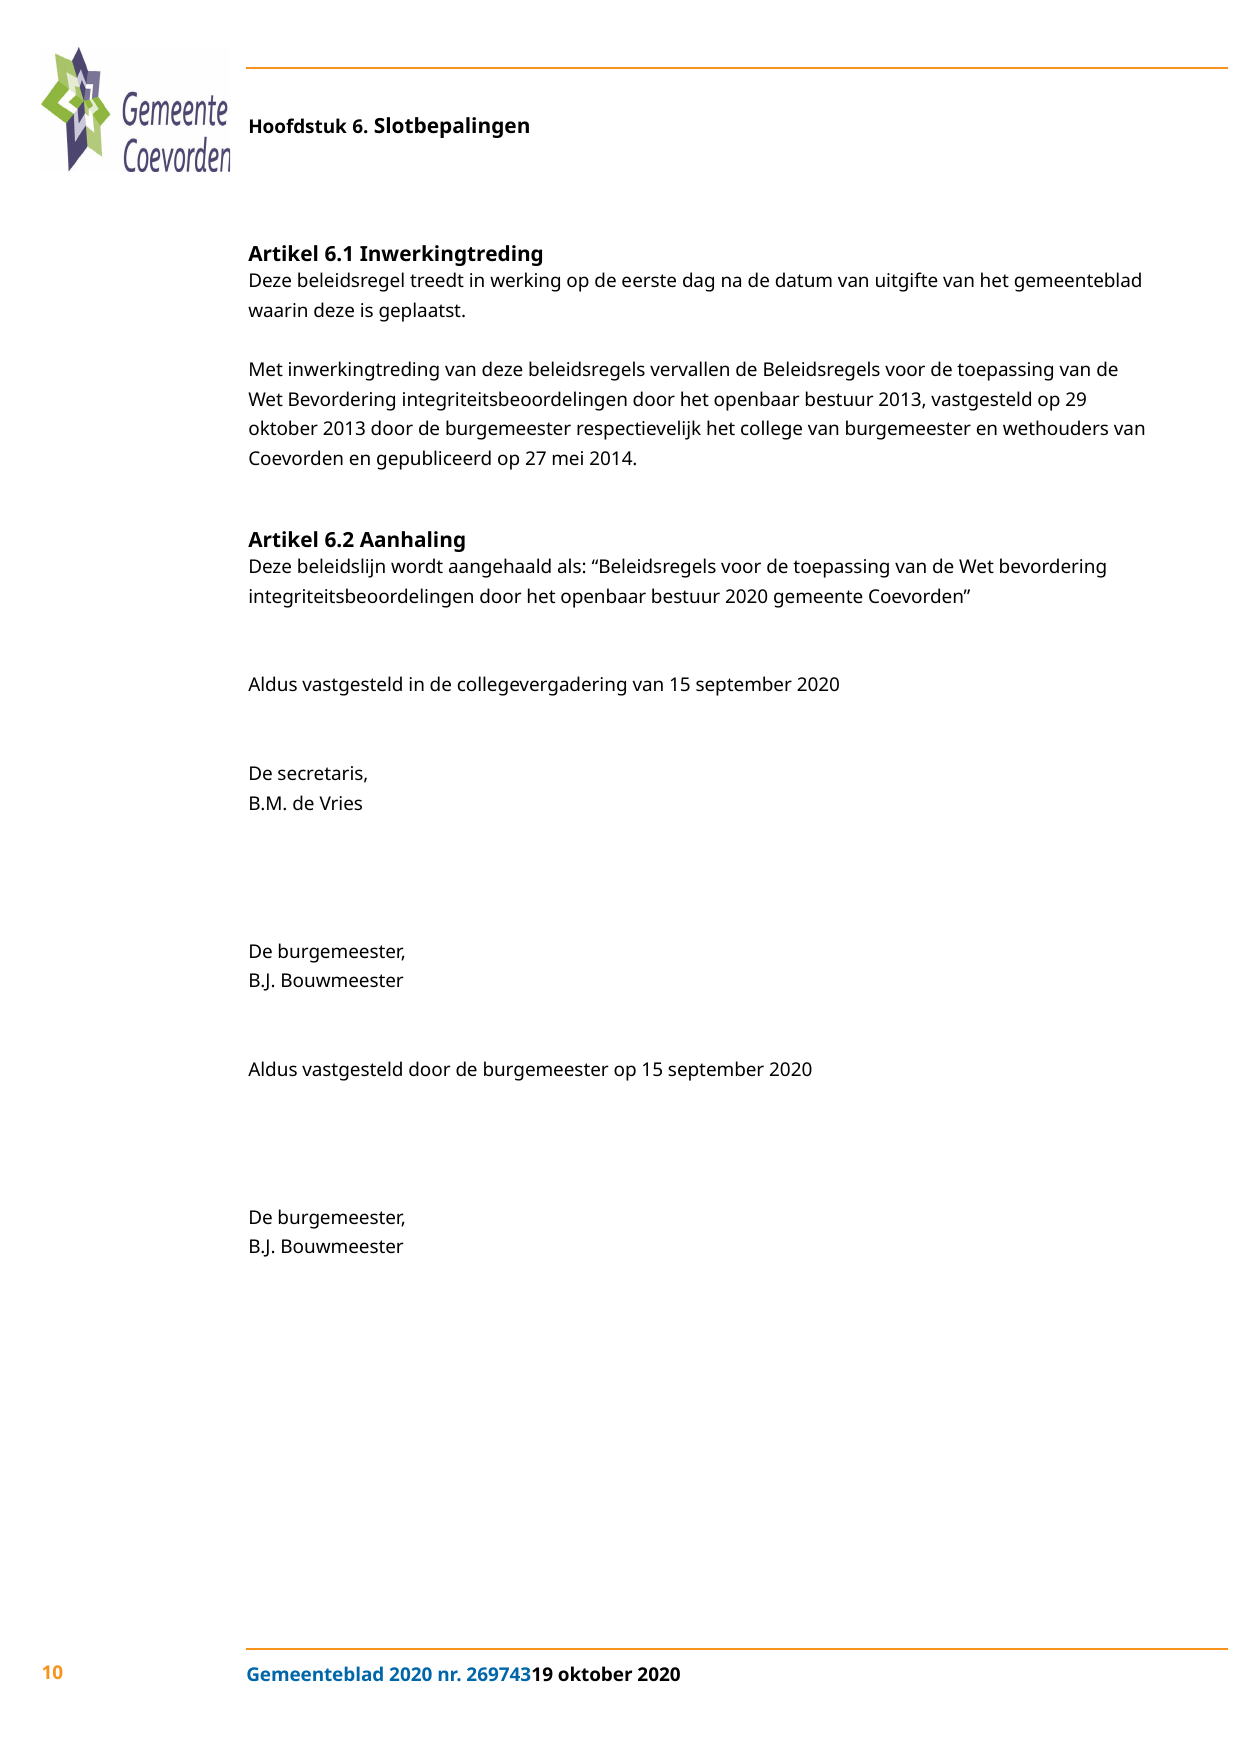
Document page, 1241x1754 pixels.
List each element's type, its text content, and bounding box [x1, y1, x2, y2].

text Hoofdstuk 6. Slotbepalingen [248, 111, 1152, 139]
text Aldus vastgesteld in de collegevergadering van 15 september 2020 [248, 672, 1152, 697]
text Deze beleidslijn wordt aangehaald als: “Beleidsregels voor de toepassing van de Wet bevordering integriteitsbeoordelingen door het openbaar bestuur 2020 gemeente Coevorden” [248, 553, 1152, 609]
text Deze beleidsregel treedt in werking op de eerste dag na de datum van uitgifte van het gemeenteblad waarin deze is geplaatst. [248, 267, 1152, 323]
text B.J. Bouwmeester [248, 1234, 1152, 1259]
text De burgemeester, [248, 1204, 1152, 1230]
text Artikel 6.1 Inwerkingtreding [248, 239, 1152, 267]
text B.J. Bouwmeester [248, 967, 1152, 993]
text De burgemeester, [248, 938, 1152, 964]
text B.M. de Vries [248, 790, 1152, 816]
text Met inwerkingtreding van deze beleidsregels vervallen de Beleidsregels voor de toepassing van de Wet Bevordering integriteitsbeoordelingen door het openbaar bestuur 2013, vastgesteld op 29 oktober 2013 door de burgemeester respectievelijk het college van burgemeester en wethouders van Coevorden en gepubliceerd op 27 mei 2014. [248, 356, 1152, 471]
picture [41, 47, 231, 172]
text Aldus vastgesteld door de burgemeester op 15 september 2020 [248, 1056, 1152, 1082]
text De secretaris, [248, 760, 1152, 786]
text Artikel 6.2 Aanhaling [248, 525, 1152, 553]
